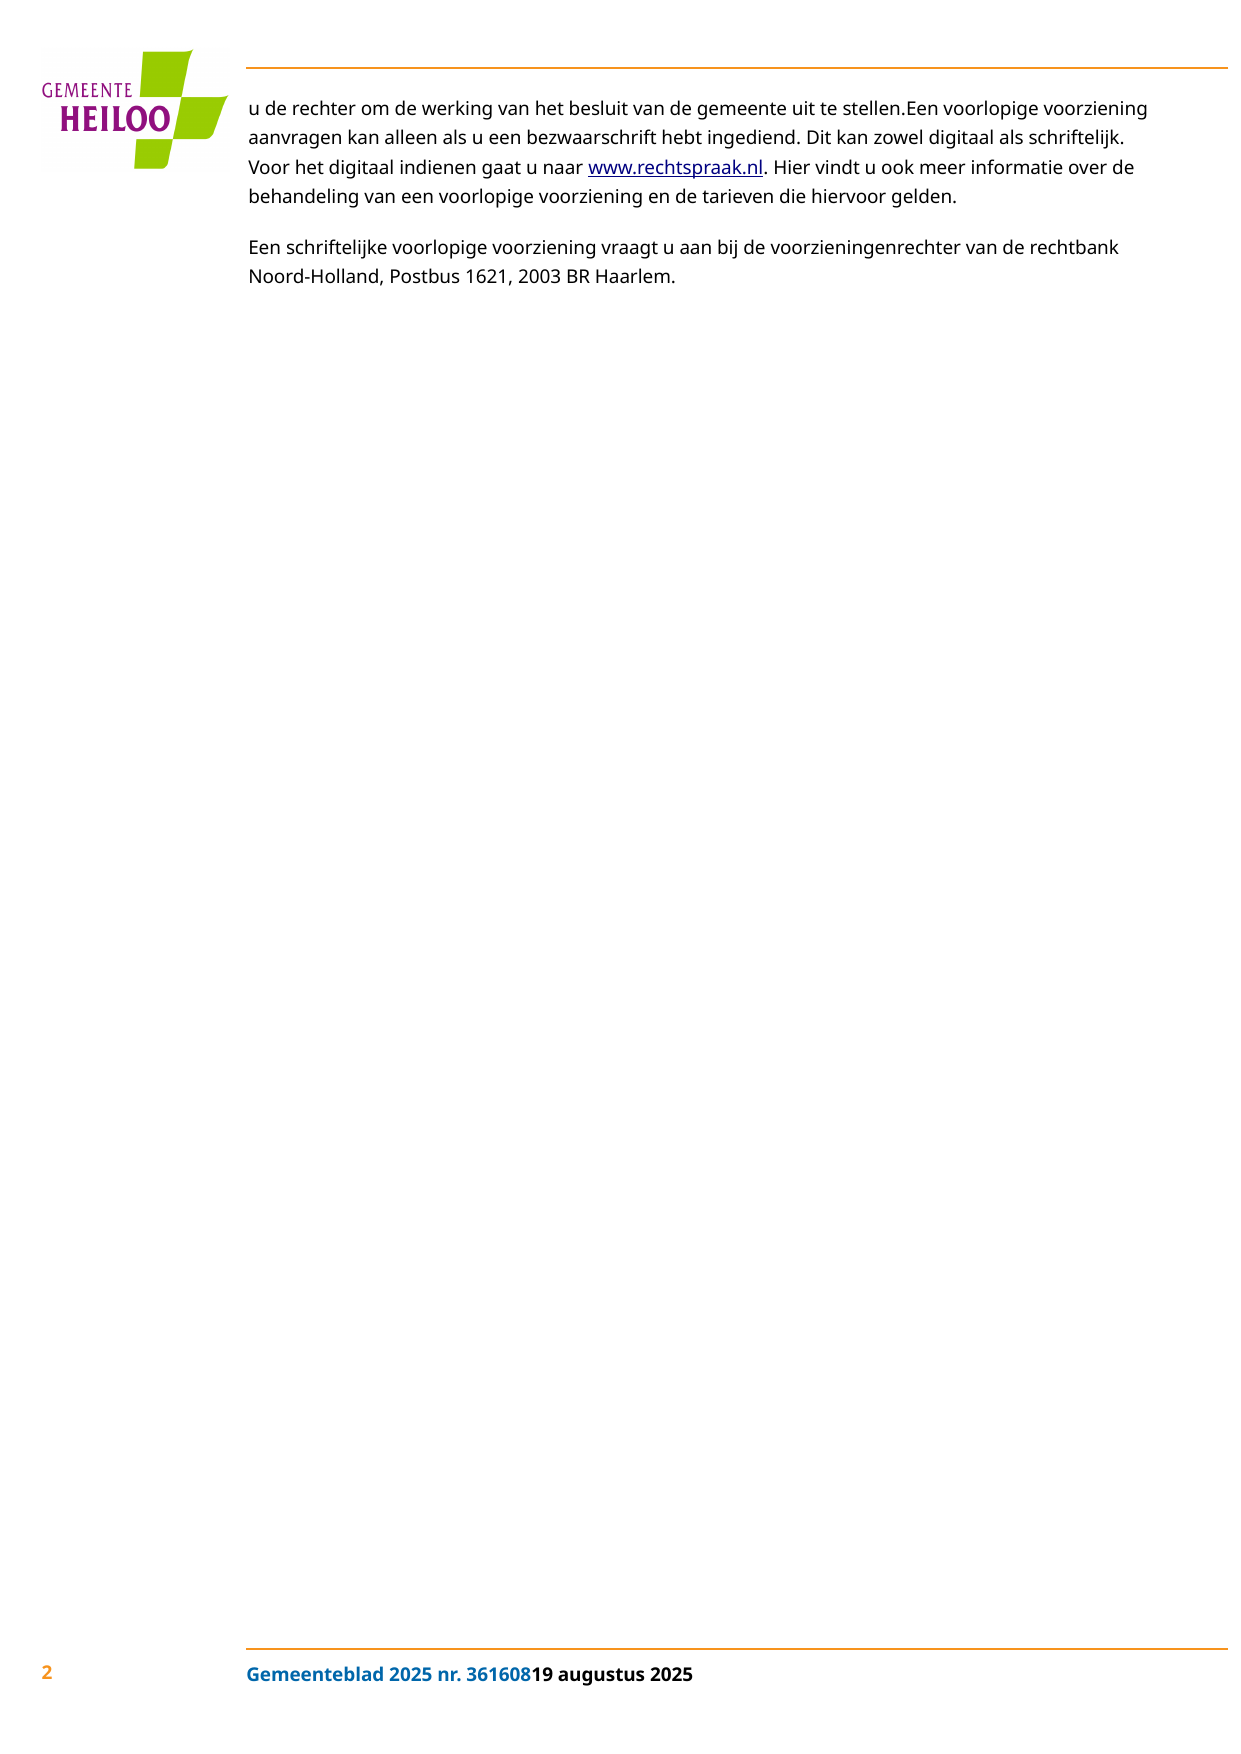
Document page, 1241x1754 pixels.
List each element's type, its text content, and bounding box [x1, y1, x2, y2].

picture [41, 47, 231, 172]
text Een schriftelijke voorlopige voorziening vraagt u aan bij de voorzieningenrechter van de rechtbank Noord-Holland, Postbus 1621, 2003 BR Haarlem. [248, 234, 1152, 289]
text u de rechter om de werking van het besluit van de gemeente uit te stellen.Een voorlopige voorziening aanvragen kan alleen als u een bezwaarschrift hebt ingediend. Dit kan zowel digitaal als schriftelijk. Voor het digitaal indienen gaat u naar www.rechtspraak.nl. Hier vindt u ook meer informatie over de behandeling van een voorlopige voorziening en de tarieven die hiervoor gelden. [248, 95, 1152, 209]
